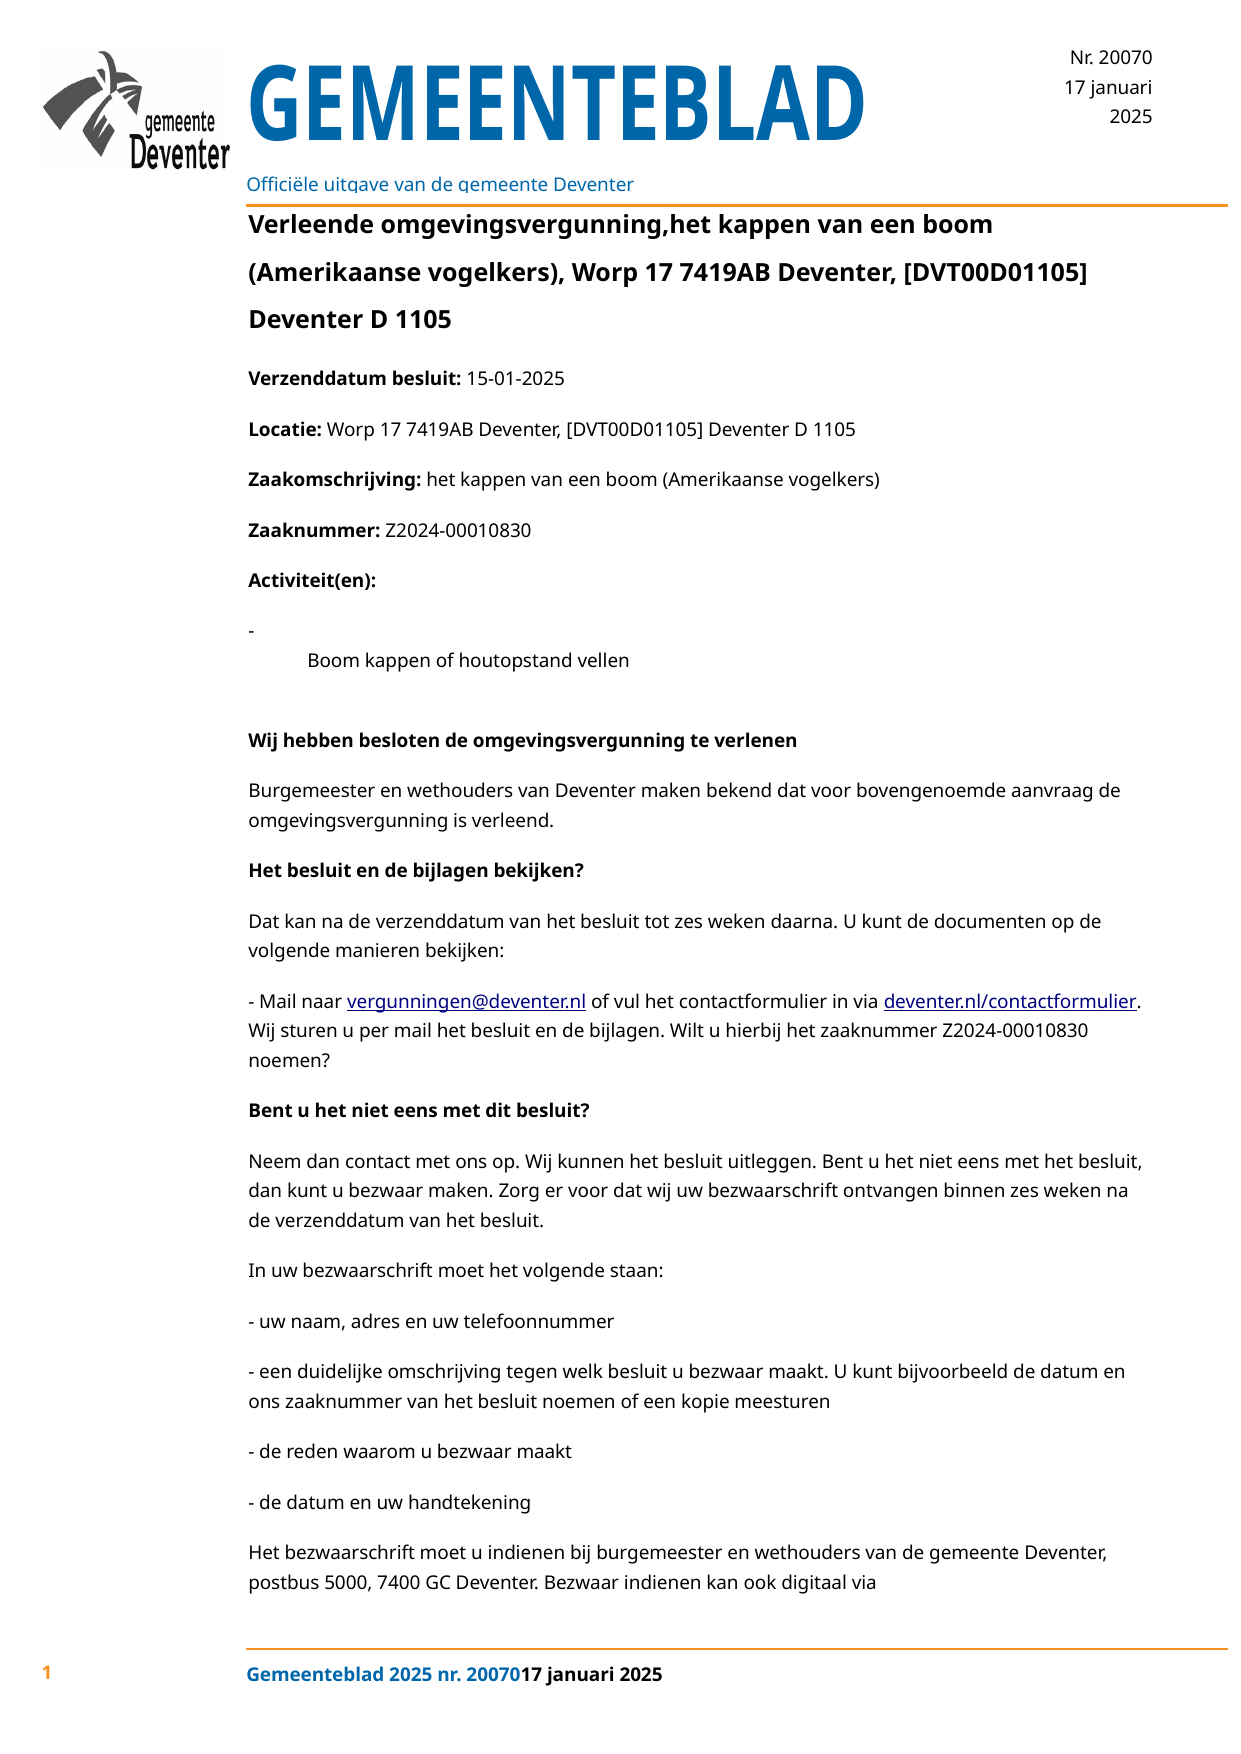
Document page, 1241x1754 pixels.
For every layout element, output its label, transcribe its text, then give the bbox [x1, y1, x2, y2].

text Het bezwaarschrift moet u indienen bij burgemeester en wethouders van de gemeente Deventer, postbus 5000, 7400 GC Deventer. Bezwaar indienen kan ook digitaal via [248, 1539, 1152, 1594]
text Bent u het niet eens met dit besluit? [248, 1098, 1152, 1123]
text - de datum en uw handtekening [248, 1489, 1152, 1514]
text Activiteit(en): [248, 567, 1152, 593]
text - Mail naar vergunningen@deventer.nl of vul het contactformulier in via deventer.nl/contactformulier. Wij sturen u per mail het besluit en de bijlagen. Wilt u hierbij het zaaknummer Z2024-00010830 noemen? [248, 988, 1152, 1073]
text Dat kan na de verzenddatum van het besluit tot zes weken daarna. U kunt de documenten op de volgende manieren bekijken: [248, 908, 1152, 963]
text Verleende omgevingsvergunning,het kappen van een boom (Amerikaanse vogelkers), Worp 17 7419AB Deventer, [DVT00D01105] Deventer D 1105 [248, 207, 1152, 336]
text Locatie: Worp 17 7419AB Deventer, [DVT00D01105] Deventer D 1105 [248, 416, 1152, 442]
text Burgemeester en wethouders van Deventer maken bekend dat voor bovengenoemde aanvraag de omgevingsvergunning is verleend. [248, 778, 1152, 833]
list Boom kappen of houtopstand vellen [248, 647, 1152, 673]
text - de reden waarom u bezwaar maakt [248, 1438, 1152, 1464]
text Zaaknummer: Z2024-00010830 [248, 517, 1152, 542]
text Het besluit en de bijlagen bekijken? [248, 858, 1152, 883]
text Verzenddatum besluit: 15-01-2025 [248, 366, 1152, 391]
text - uw naam, adres en uw telefoonnummer [248, 1308, 1152, 1334]
text Wij hebben besloten de omgevingsvergunning te verlenen [248, 727, 1152, 753]
text In uw bezwaarschrift moet het volgende staan: [248, 1258, 1152, 1283]
picture [41, 47, 231, 172]
text - een duidelijke omschrijving tegen welk besluit u bezwaar maakt. U kunt bijvoorbeeld de datum en ons zaaknummer van het besluit noemen of een kopie meesturen [248, 1358, 1152, 1414]
text Neem dan contact met ons op. Wij kunnen het besluit uitleggen. Bent u het niet eens met het besluit, dan kunt u bezwaar maken. Zorg er voor dat wij uw bezwaarschrift ontvangen binnen zes weken na de verzenddatum van het besluit. [248, 1148, 1152, 1233]
text Zaakomschrijving: het kappen van een boom (Amerikaanse vogelkers) [248, 466, 1152, 492]
